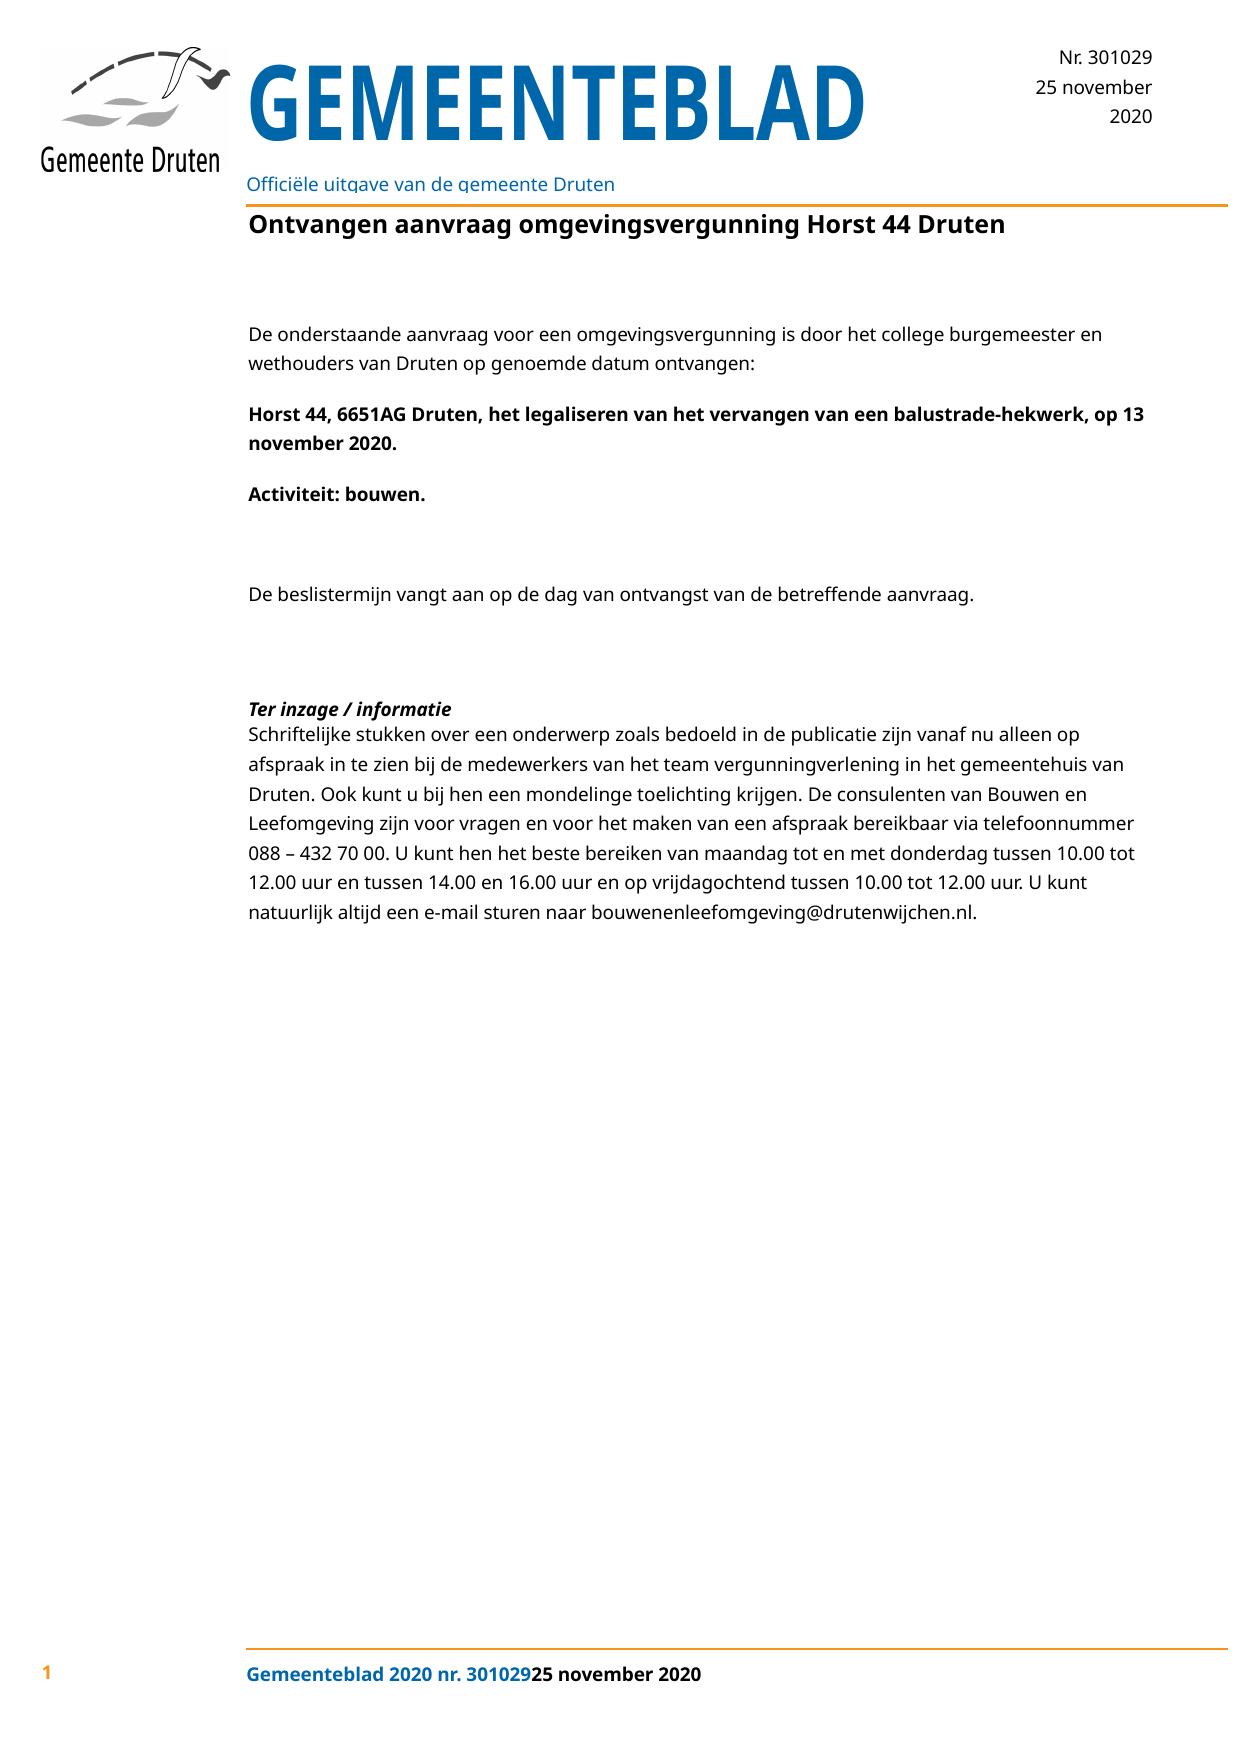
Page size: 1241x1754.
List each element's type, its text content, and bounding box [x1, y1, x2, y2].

text Schriftelijke stukken over een onderwerp zoals bedoeld in de publicatie zijn vanaf nu alleen op afspraak in te zien bij de medewerkers van het team vergunningverlening in het gemeentehuis van Druten. Ook kunt u bij hen een mondelinge toelichting krijgen. De consulenten van Bouwen en Leefomgeving zijn voor vragen en voor het maken van een afspraak bereikbaar via telefoonnummer 088 – 432 70 00. U kunt hen het beste bereiken van maandag tot en met donderdag tussen 10.00 tot 12.00 uur en tussen 14.00 en 16.00 uur en op vrijdagochtend tussen 10.00 tot 12.00 uur. U kunt natuurlijk altijd een e-mail sturen naar bouwenenleefomgeving@drutenwijchen.nl. [248, 722, 1152, 925]
text De beslistermijn vangt aan op de dag van ontvangst van de betreffende aanvraag. [248, 582, 1152, 607]
text Ter inzage / informatie [248, 696, 1152, 722]
text Ontvangen aanvraag omgevingsvergunning Horst 44 Druten [248, 207, 1152, 241]
text Activiteit: bouwen. [248, 481, 1152, 506]
text Horst 44, 6651AG Druten, het legaliseren van het vervangen van een balustrade-hekwerk, op 13 november 2020. [248, 401, 1152, 456]
text De onderstaande aanvraag voor een omgevingsvergunning is door het college burgemeester en wethouders van Druten op genoemde datum ontvangen: [248, 321, 1152, 376]
picture [41, 47, 231, 172]
